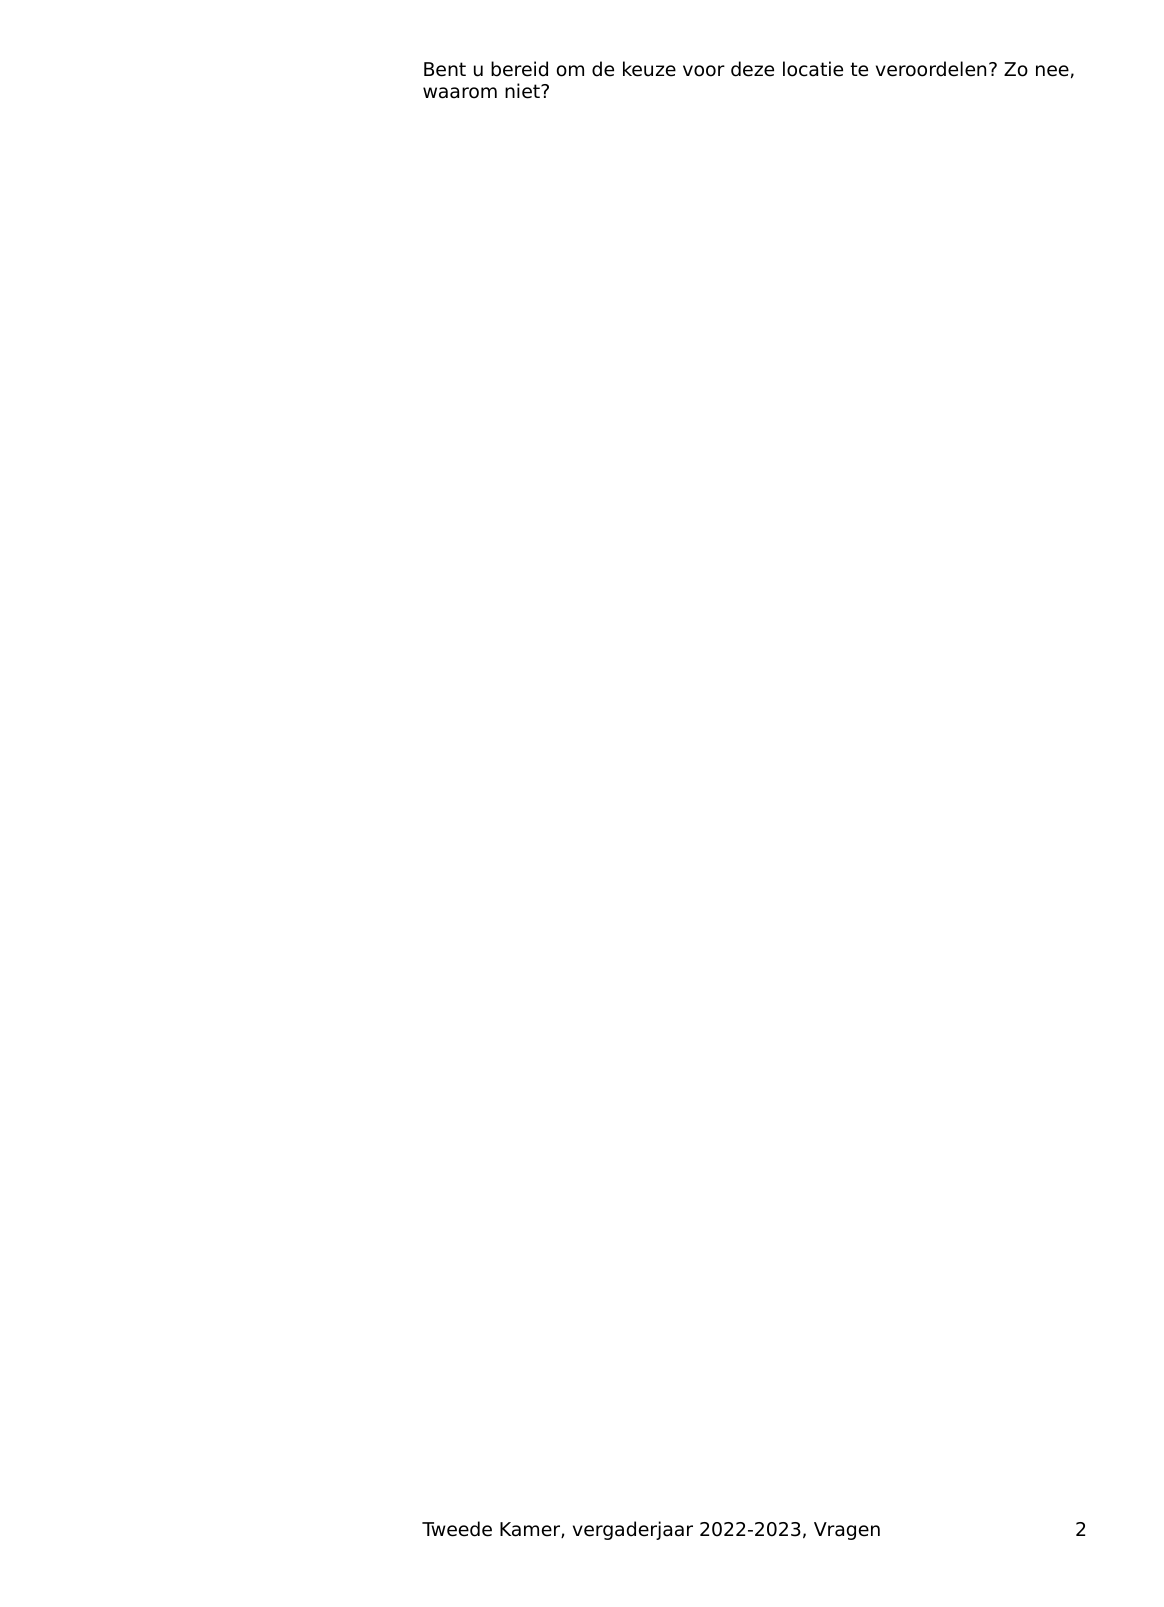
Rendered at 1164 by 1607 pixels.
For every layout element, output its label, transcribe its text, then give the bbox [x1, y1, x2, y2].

text Bent u bereid om de keuze voor deze locatie te veroordelen? Zo nee, waarom niet? [422, 59, 1087, 103]
